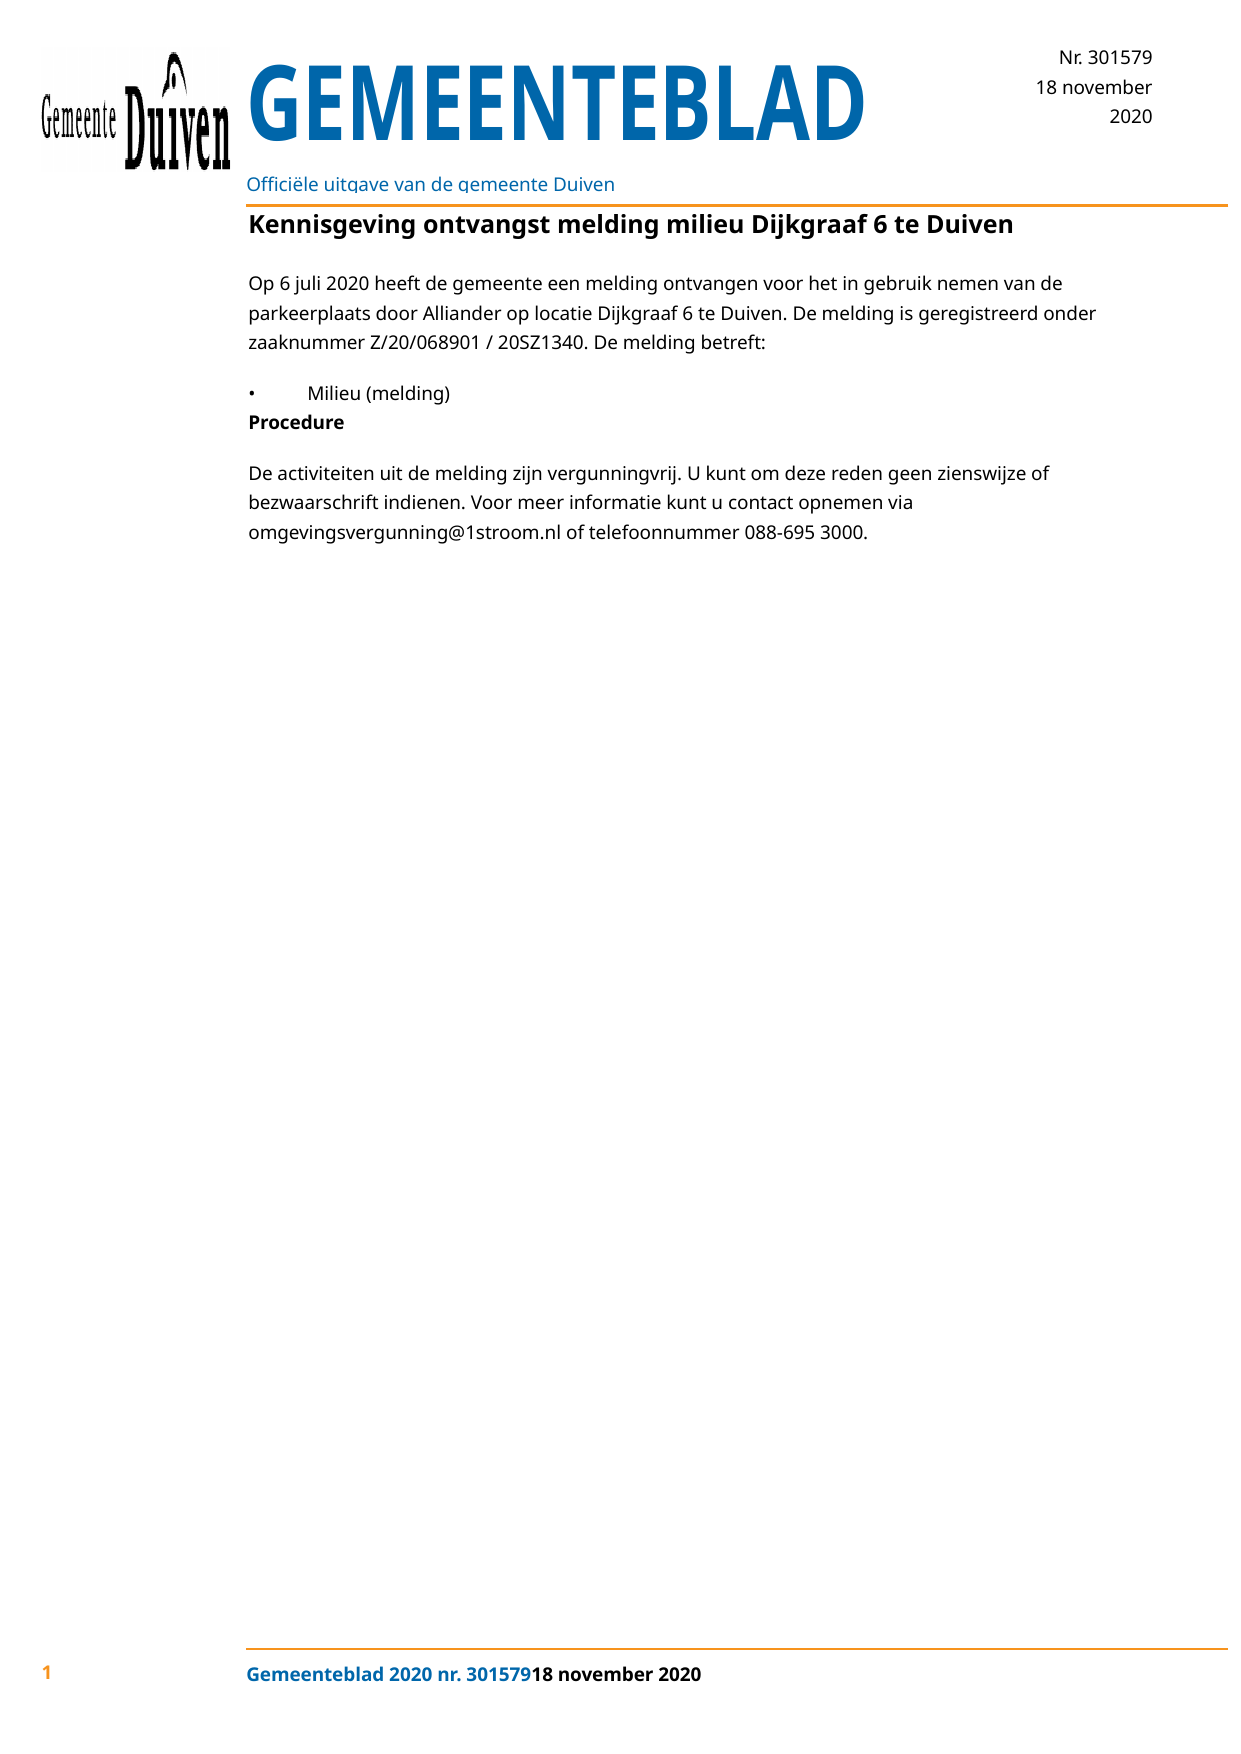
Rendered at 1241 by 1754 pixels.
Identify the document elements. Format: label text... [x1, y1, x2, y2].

picture [41, 47, 231, 172]
text Op 6 juli 2020 heeft de gemeente een melding ontvangen voor het in gebruik nemen van de parkeerplaats door Alliander op locatie Dijkgraaf 6 te Duiven. De melding is geregistreerd onder zaaknummer Z/20/068901 / 20SZ1340. De melding betreft: [248, 270, 1152, 355]
text De activiteiten uit de melding zijn vergunningvrij. U kunt om deze reden geen zienswijze of bezwaarschrift indienen. Voor meer informatie kunt u contact opnemen via omgevingsvergunning@1stroom.nl of telefoonnummer 088-695 3000. [248, 460, 1152, 545]
list Milieu (melding) [248, 380, 1152, 406]
text Procedure [248, 409, 1152, 435]
text Kennisgeving ontvangst melding milieu Dijkgraaf 6 te Duiven [248, 207, 1152, 241]
